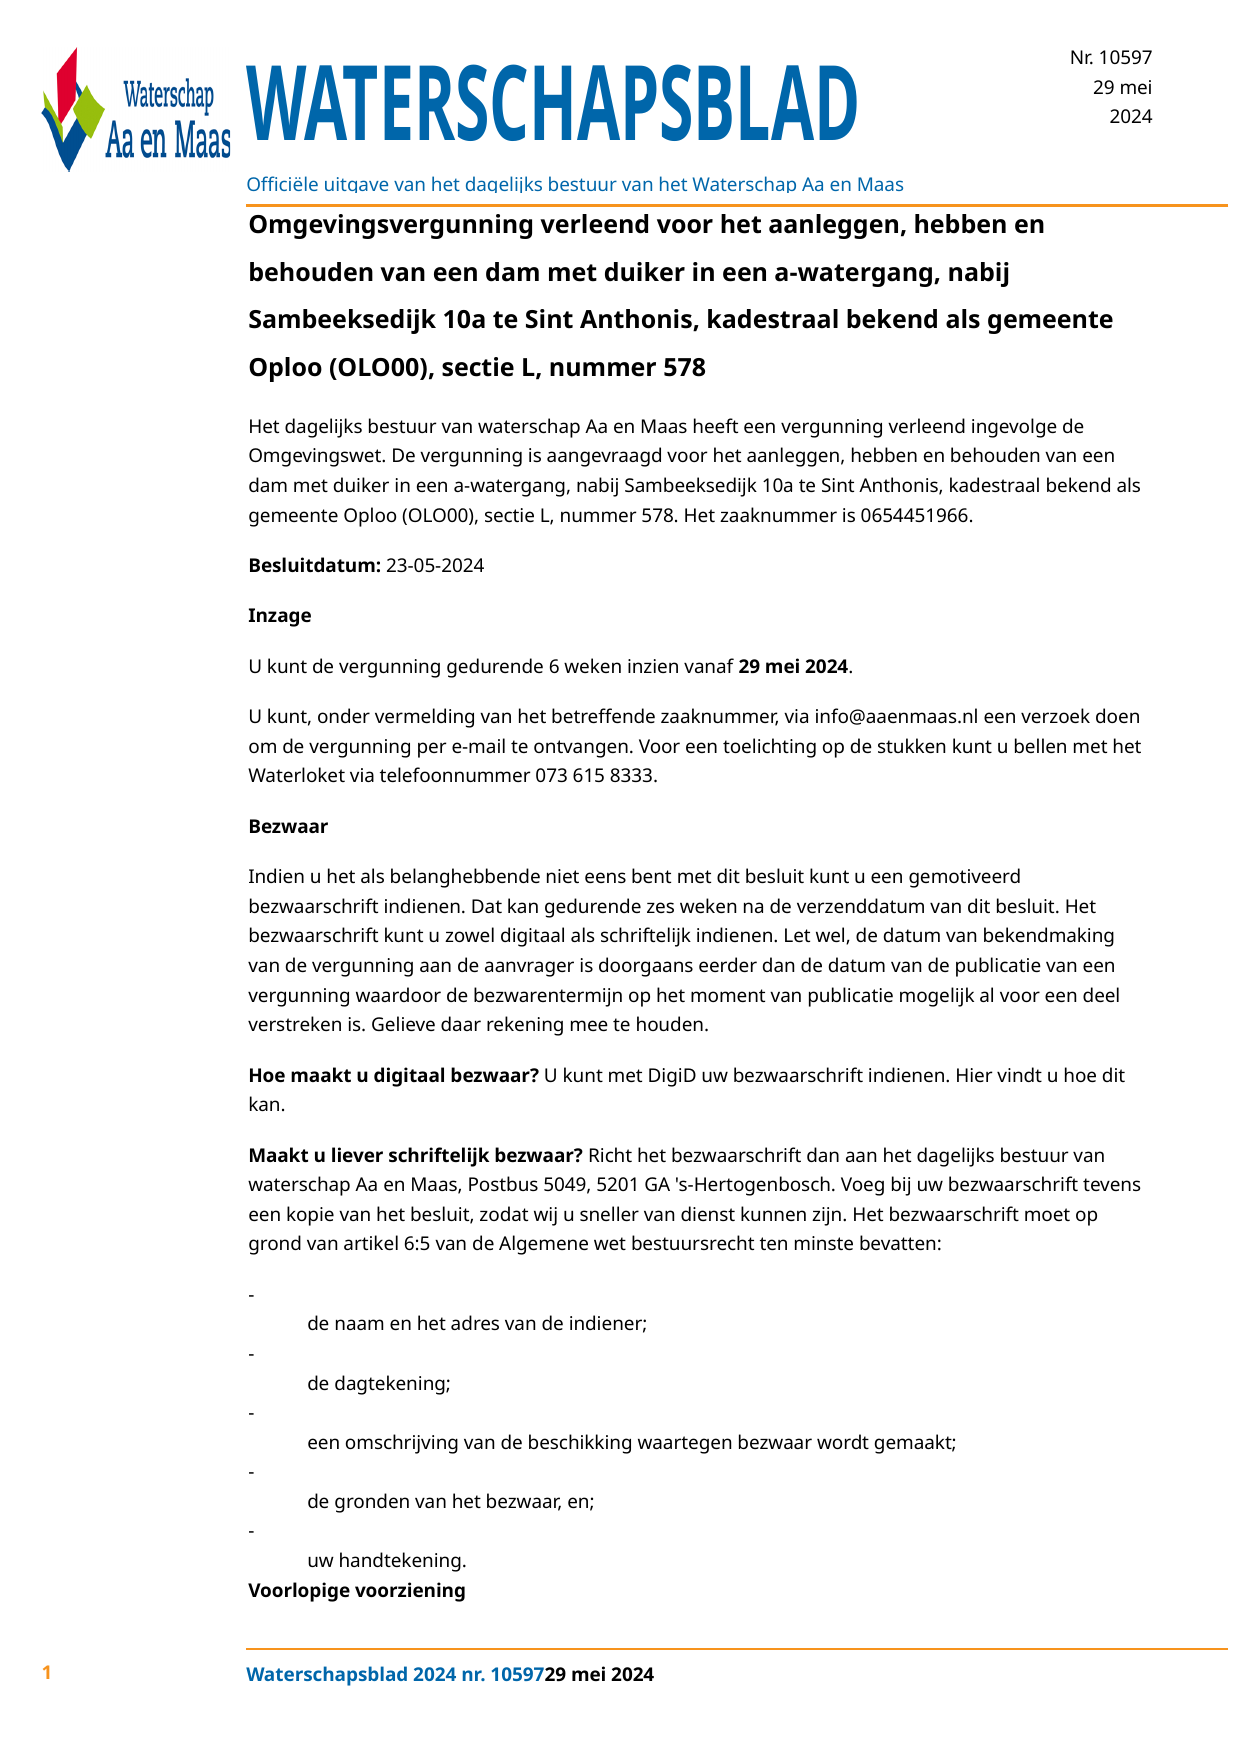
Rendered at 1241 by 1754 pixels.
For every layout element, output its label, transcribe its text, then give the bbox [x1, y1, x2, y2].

list een omschrijving van de beschikking waartegen bezwaar wordt gemaakt; [248, 1429, 1152, 1455]
text Omgevingsvergunning verleend voor het aanleggen, hebben en behouden van een dam met duiker in een a-watergang, nabij Sambeeksedijk 10a te Sint Anthonis, kadestraal bekend als gemeente Oploo (OLO00), sectie L, nummer 578 [248, 207, 1152, 384]
list de dagtekening; [248, 1370, 1152, 1396]
text Bezwaar [248, 813, 1152, 839]
text U kunt de vergunning gedurende 6 weken inzien vanaf 29 mei 2024. [248, 653, 1152, 679]
list de gronden van het bezwaar, en; [248, 1488, 1152, 1514]
text Hoe maakt u digitaal bezwaar? U kunt met DigiD uw bezwaarschrift indienen. Hier vindt u hoe dit kan. [248, 1062, 1152, 1117]
picture [41, 47, 231, 172]
text Maakt u liever schriftelijk bezwaar? Richt het bezwaarschrift dan aan het dagelijks bestuur van waterschap Aa en Maas, Postbus 5049, 5201 GA 's-Hertogenbosch. Voeg bij uw bezwaarschrift tevens een kopie van het besluit, zodat wij u sneller van dienst kunnen zijn. Het bezwaarschrift moet op grond van artikel 6:5 van de Algemene wet bestuursrecht ten minste bevatten: [248, 1142, 1152, 1256]
text Inzage [248, 603, 1152, 628]
text Voorlopige voorziening [248, 1577, 1152, 1603]
list uw handtekening. [248, 1547, 1152, 1573]
text U kunt, onder vermelding van het betreffende zaaknummer, via info@aaenmaas.nl een verzoek doen om de vergunning per e-mail te ontvangen. Voor een toelichting op de stukken kunt u bellen met het Waterloket via telefoonnummer 073 615 8333. [248, 703, 1152, 788]
text Het dagelijks bestuur van waterschap Aa en Maas heeft een vergunning verleend ingevolge de Omgevingswet. De vergunning is aangevraagd voor het aanleggen, hebben en behouden van een dam met duiker in een a-watergang, nabij Sambeeksedijk 10a te Sint Anthonis, kadestraal bekend als gemeente Oploo (OLO00), sectie L, nummer 578. Het zaaknummer is 0654451966. [248, 413, 1152, 528]
text Indien u het als belanghebbende niet eens bent met dit besluit kunt u een gemotiveerd bezwaarschrift indienen. Dat kan gedurende zes weken na de verzenddatum van dit besluit. Het bezwaarschrift kunt u zowel digitaal als schriftelijk indienen. Let wel, de datum van bekendmaking van de vergunning aan de aanvrager is doorgaans eerder dan de datum van de publicatie van een vergunning waardoor de bezwarentermijn op het moment van publicatie mogelijk al voor een deel verstreken is. Gelieve daar rekening mee te houden. [248, 863, 1152, 1037]
list de naam en het adres van de indiener; [248, 1311, 1152, 1336]
text Besluitdatum: 23-05-2024 [248, 552, 1152, 578]
